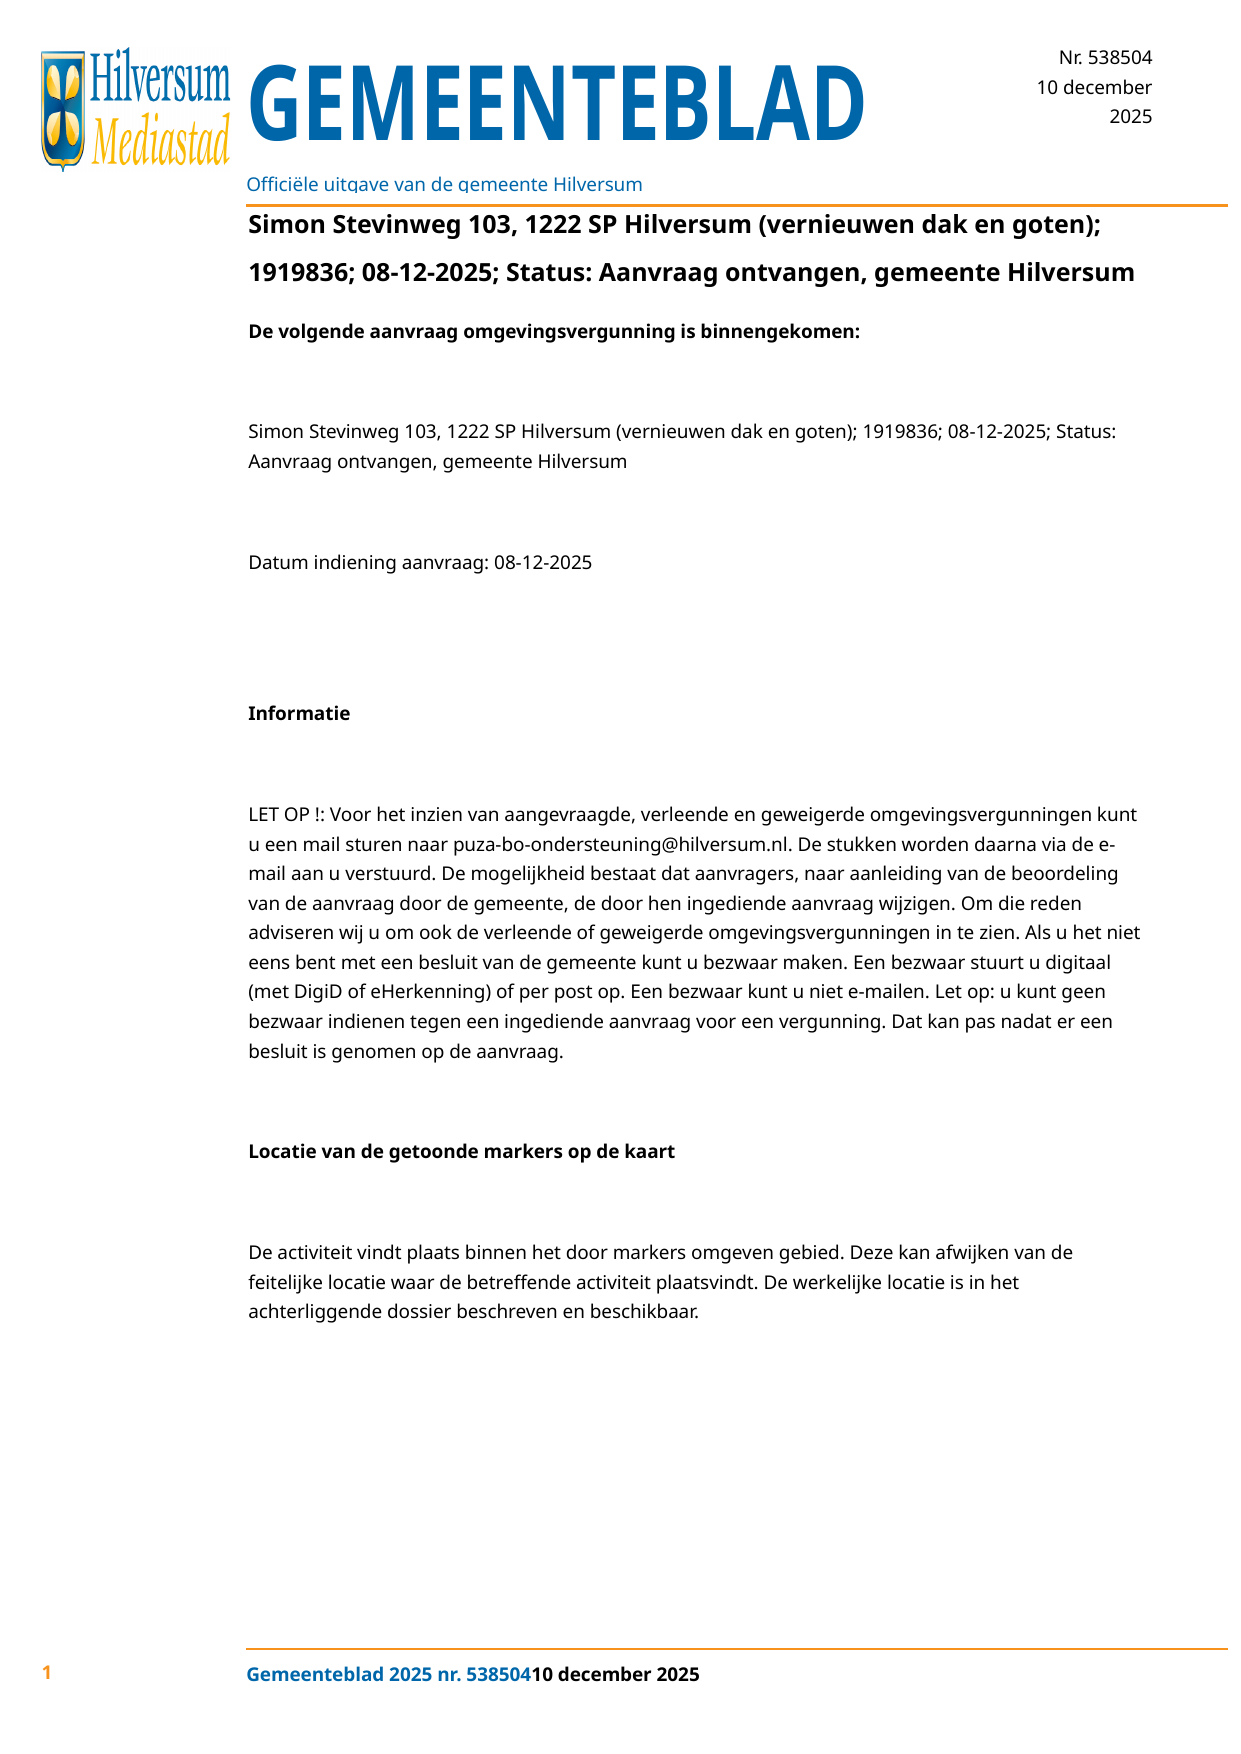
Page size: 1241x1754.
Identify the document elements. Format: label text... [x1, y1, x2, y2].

text De activiteit vindt plaats binnen het door markers omgeven gebied. Deze kan afwijken van de feitelijke locatie waar de betreffende activiteit plaatsvindt. De werkelijke locatie is in het achterliggende dossier beschreven en beschikbaar. [248, 1239, 1152, 1324]
picture [41, 47, 231, 172]
text Locatie van de getoonde markers op de kaart [248, 1139, 1152, 1164]
text Datum indiening aanvraag: 08-12-2025 [248, 549, 1152, 575]
text Informatie [248, 700, 1152, 726]
text Simon Stevinweg 103, 1222 SP Hilversum (vernieuwen dak en goten); 1919836; 08-12-2025; Status: Aanvraag ontvangen, gemeente Hilversum [248, 207, 1152, 288]
text Simon Stevinweg 103, 1222 SP Hilversum (vernieuwen dak en goten); 1919836; 08-12-2025; Status: Aanvraag ontvangen, gemeente Hilversum [248, 419, 1152, 474]
text LET OP !: Voor het inzien van aangevraagde, verleende en geweigerde omgevingsvergunningen kunt u een mail sturen naar puza-bo-ondersteuning@hilversum.nl. De stukken worden daarna via de e-mail aan u verstuurd. De mogelijkheid bestaat dat aanvragers, naar aanleiding van de beoordeling van de aanvraag door de gemeente, de door hen ingediende aanvraag wijzigen. Om die reden adviseren wij u om ook de verleende of geweigerde omgevingsvergunningen in te zien. Als u het niet eens bent met een besluit van de gemeente kunt u bezwaar maken. Een bezwaar stuurt u digitaal (met DigiD of eHerkenning) of per post op. Een bezwaar kunt u niet e-mailen. Let op: u kunt geen bezwaar indienen tegen een ingediende aanvraag voor een vergunning. Dat kan pas nadat er een besluit is genomen op de aanvraag. [248, 801, 1152, 1064]
text De volgende aanvraag omgevingsvergunning is binnengekomen: [248, 318, 1152, 344]
